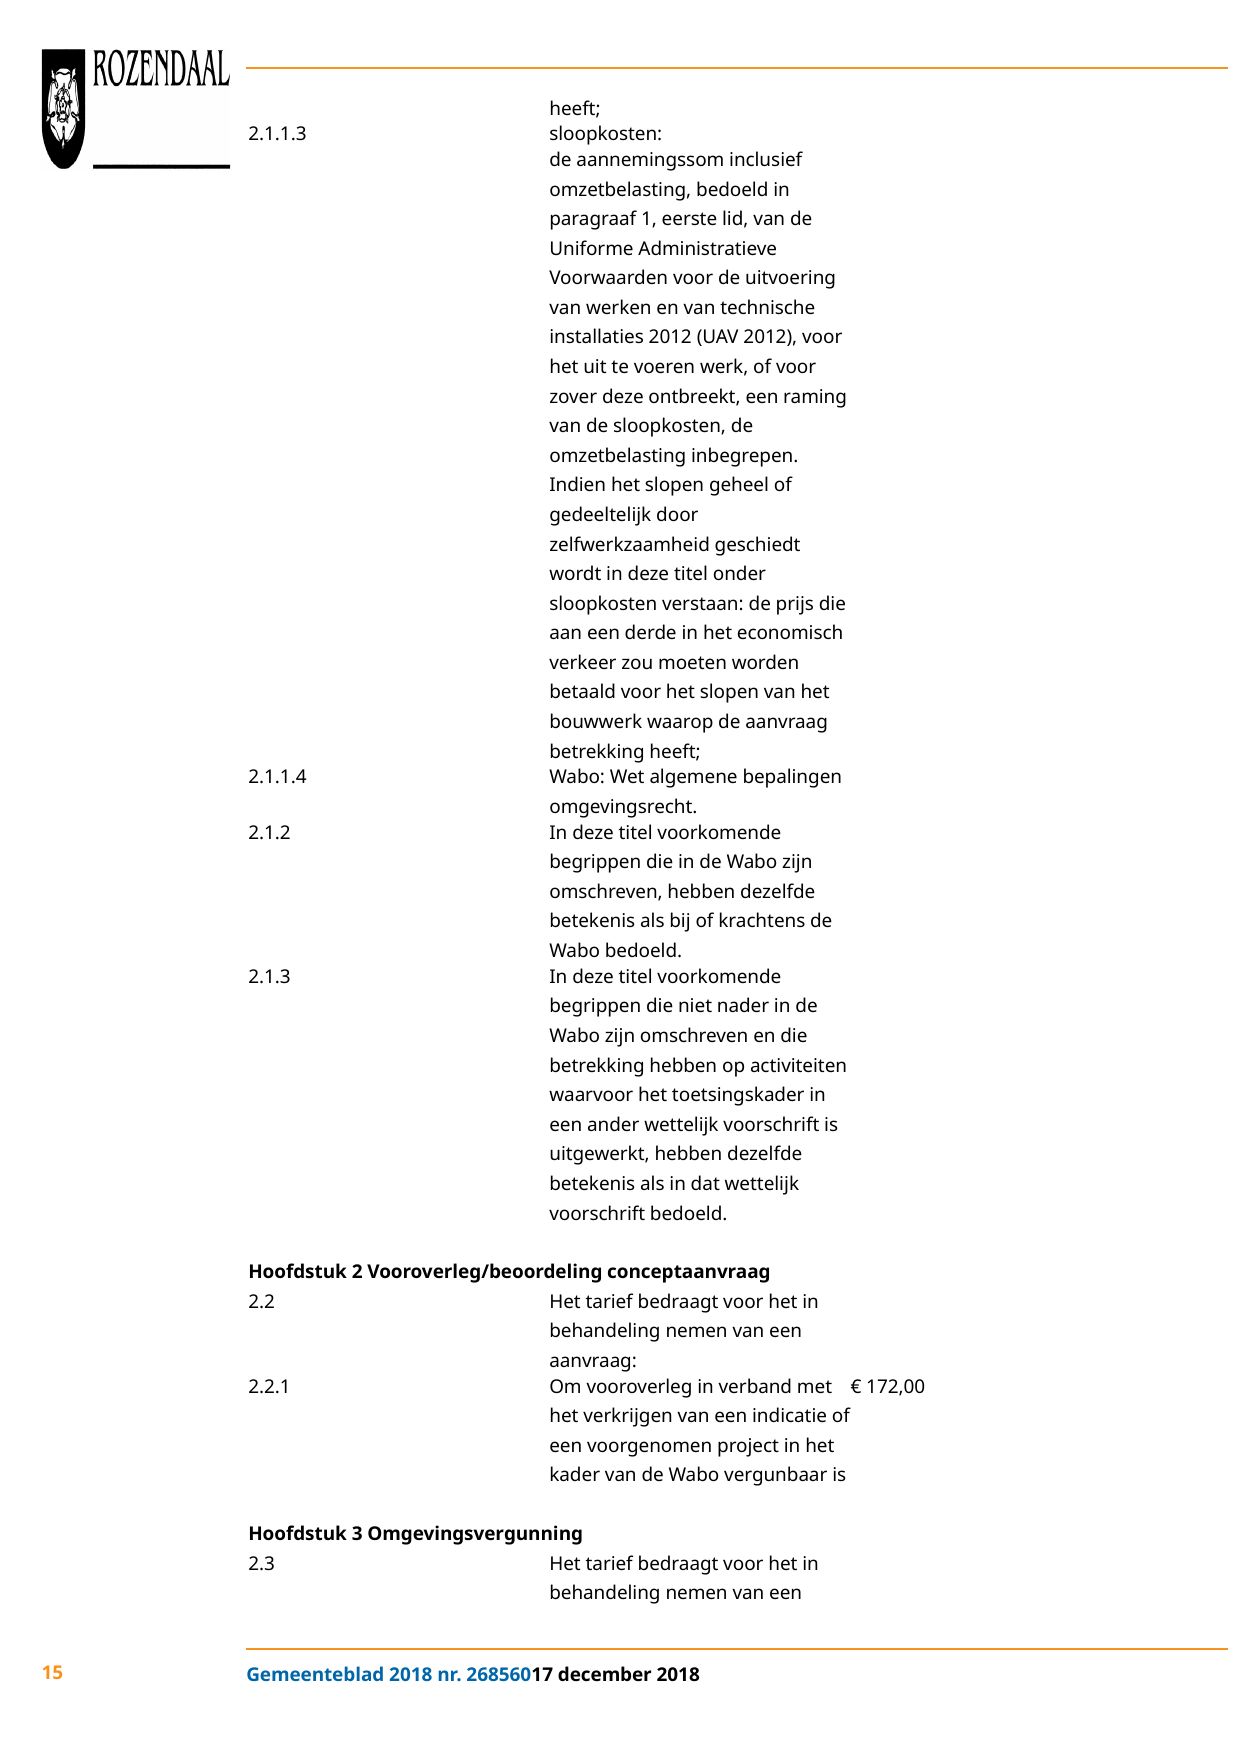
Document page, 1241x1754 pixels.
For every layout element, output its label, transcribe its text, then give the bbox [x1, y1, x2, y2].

table_cell [850, 819, 1152, 963]
table_cell In deze titel voorkomende begrippen die in de Wabo zijn omschreven, hebben dezelfde betekenis als bij of krachtens de Wabo bedoeld. [549, 819, 850, 963]
table_cell 2.1.1.4 [248, 764, 549, 819]
table_header Het tarief bedraagt voor het in behandeling nemen van een [549, 1550, 850, 1605]
table_cell 2.1.3 [248, 963, 549, 1225]
table_cell [248, 95, 549, 121]
text Hoofdstuk 2 Vooroverleg/beoordeling conceptaanvraag [248, 1258, 1152, 1284]
table_cell Wabo: Wet algemene bepalingen omgevingsrecht. [549, 764, 850, 819]
table_header 2.3 [248, 1550, 549, 1605]
table_cell heeft; [549, 95, 850, 121]
table_header [850, 1288, 1152, 1373]
table_cell In deze titel voorkomende begrippen die niet nader in de Wabo zijn omschreven en die betrekking hebben op activiteiten waarvoor het toetsingskader in een ander wettelijk voorschrift is uitgewerkt, hebben dezelfde betekenis als in dat wettelijk voorschrift bedoeld. [549, 963, 850, 1225]
table_cell [850, 121, 1152, 146]
table_cell [850, 146, 1152, 764]
table_cell 2.2.1 [248, 1373, 549, 1487]
table_header Het tarief bedraagt voor het in behandeling nemen van een aanvraag: [549, 1288, 850, 1373]
text Hoofdstuk 3 Omgevingsvergunning [248, 1520, 1152, 1546]
table_cell [850, 963, 1152, 1225]
table_cell [248, 146, 549, 764]
table_cell 2.1.1.3 [248, 121, 549, 146]
table_cell 2.1.2 [248, 819, 549, 963]
table_cell € 172,00 [850, 1373, 1152, 1487]
table_cell Om vooroverleg in verband met het verkrijgen van een indicatie of een voorgenomen project in het kader van de Wabo vergunbaar is [549, 1373, 850, 1487]
table_cell sloopkosten: [549, 121, 850, 146]
picture [41, 47, 231, 172]
table_cell [850, 764, 1152, 819]
table_cell de aannemingssom inclusief omzetbelasting, bedoeld in paragraaf 1, eerste lid, van de Uniforme Administratieve Voorwaarden voor de uitvoering van werken en van technische installaties 2012 (UAV 2012), voor het uit te voeren werk, of voor zover deze ontbreekt, een raming van de sloopkosten, de omzetbelasting inbegrepen. Indien het slopen geheel of gedeeltelijk door zelfwerkzaamheid geschiedt wordt in deze titel onder sloopkosten verstaan: de prijs die aan een derde in het economisch verkeer zou moeten worden betaald voor het slopen van het bouwwerk waarop de aanvraag betrekking heeft; [549, 146, 850, 764]
table_header [850, 1550, 1152, 1605]
table_cell [850, 95, 1152, 121]
table_header 2.2 [248, 1288, 549, 1373]
